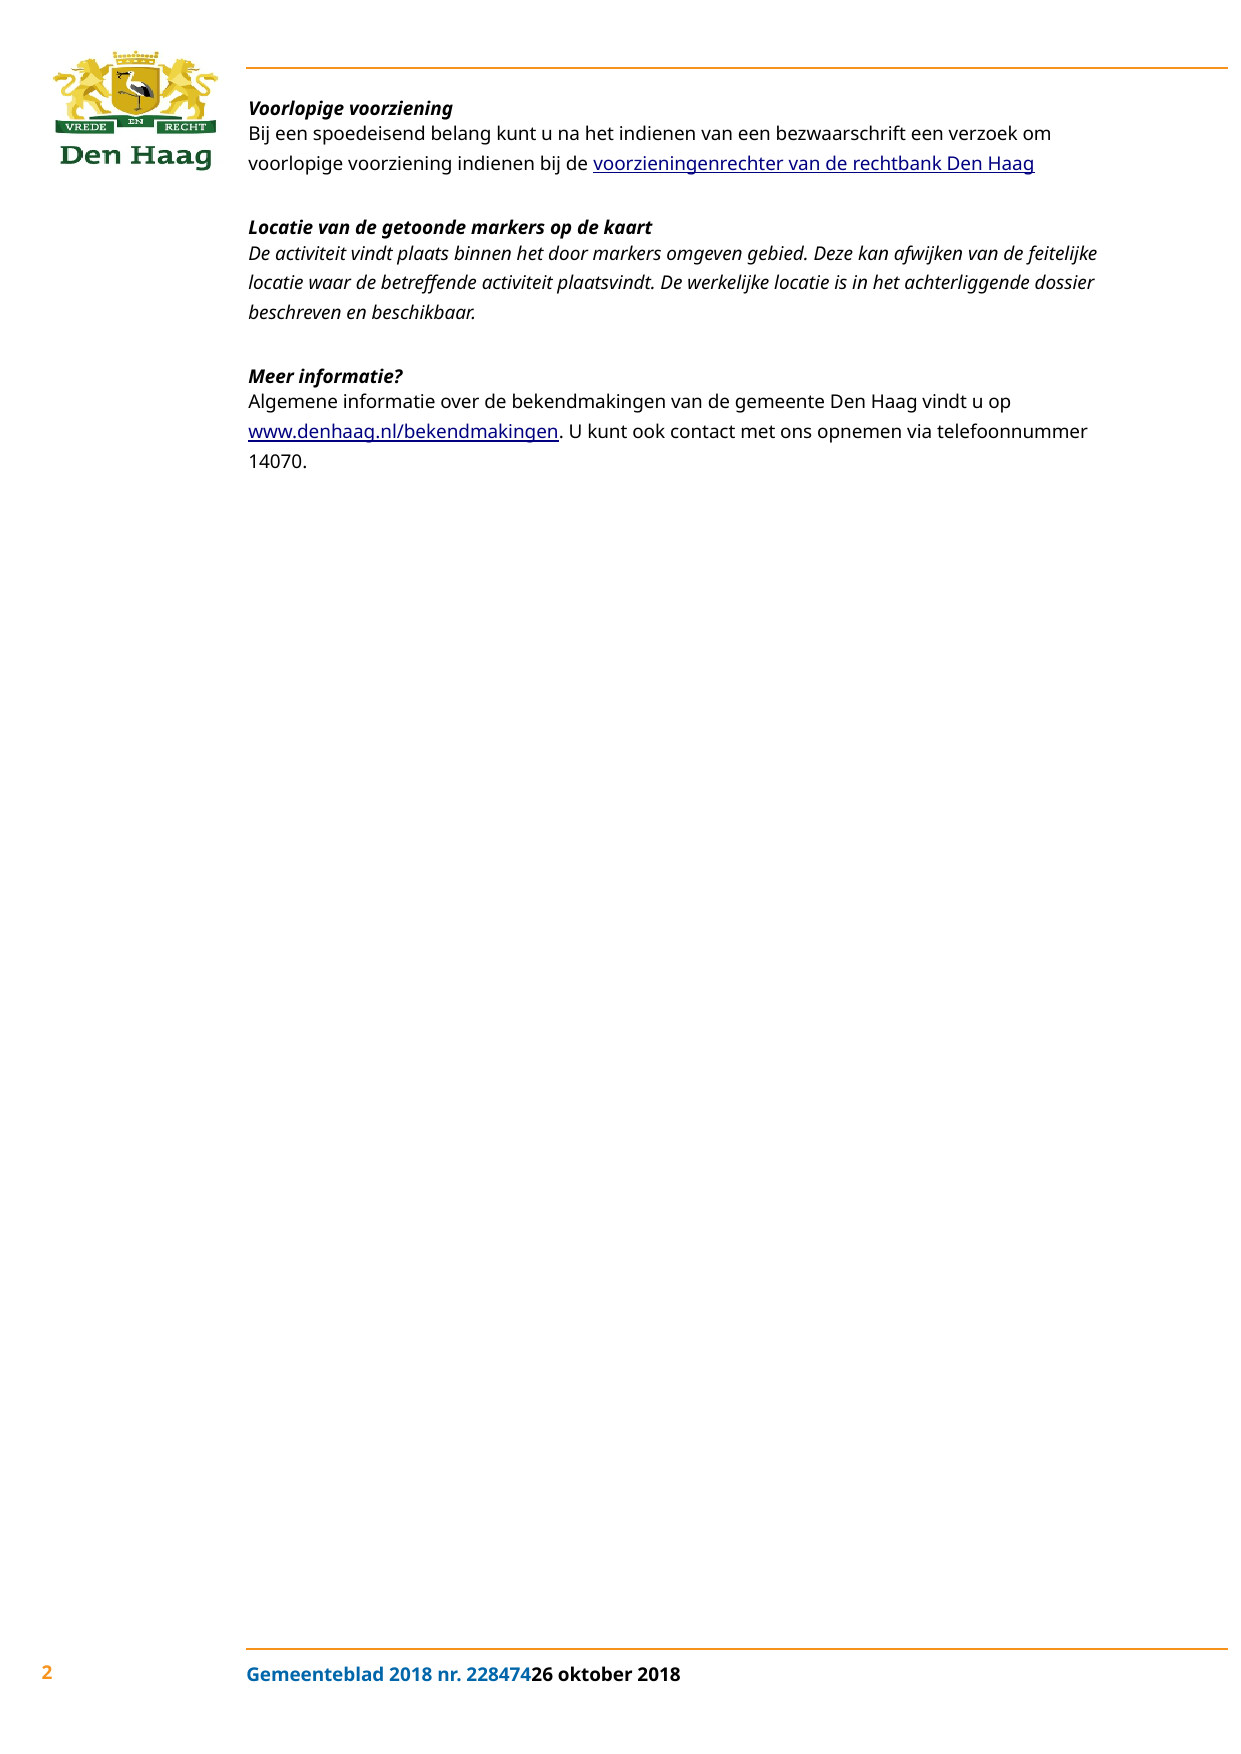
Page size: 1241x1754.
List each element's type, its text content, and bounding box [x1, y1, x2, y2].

text Voorlopige voorziening [248, 95, 1152, 121]
picture [41, 47, 231, 172]
text Locatie van de getoonde markers op de kaart [248, 214, 1152, 240]
text Meer informatie? [248, 363, 1152, 389]
text Bij een spoedeisend belang kunt u na het indienen van een bezwaarschrift een verzoek om voorlopige voorziening indienen bij de voorzieningenrechter van de rechtbank Den Haag [248, 121, 1152, 176]
text De activiteit vindt plaats binnen het door markers omgeven gebied. Deze kan afwijken van de feitelijke locatie waar de betreffende activiteit plaatsvindt. De werkelijke locatie is in het achterliggende dossier beschreven en beschikbaar. [248, 240, 1152, 325]
text Algemene informatie over de bekendmakingen van de gemeente Den Haag vindt u op www.denhaag.nl/bekendmakingen. U kunt ook contact met ons opnemen via telefoonnummer 14070. [248, 389, 1152, 473]
